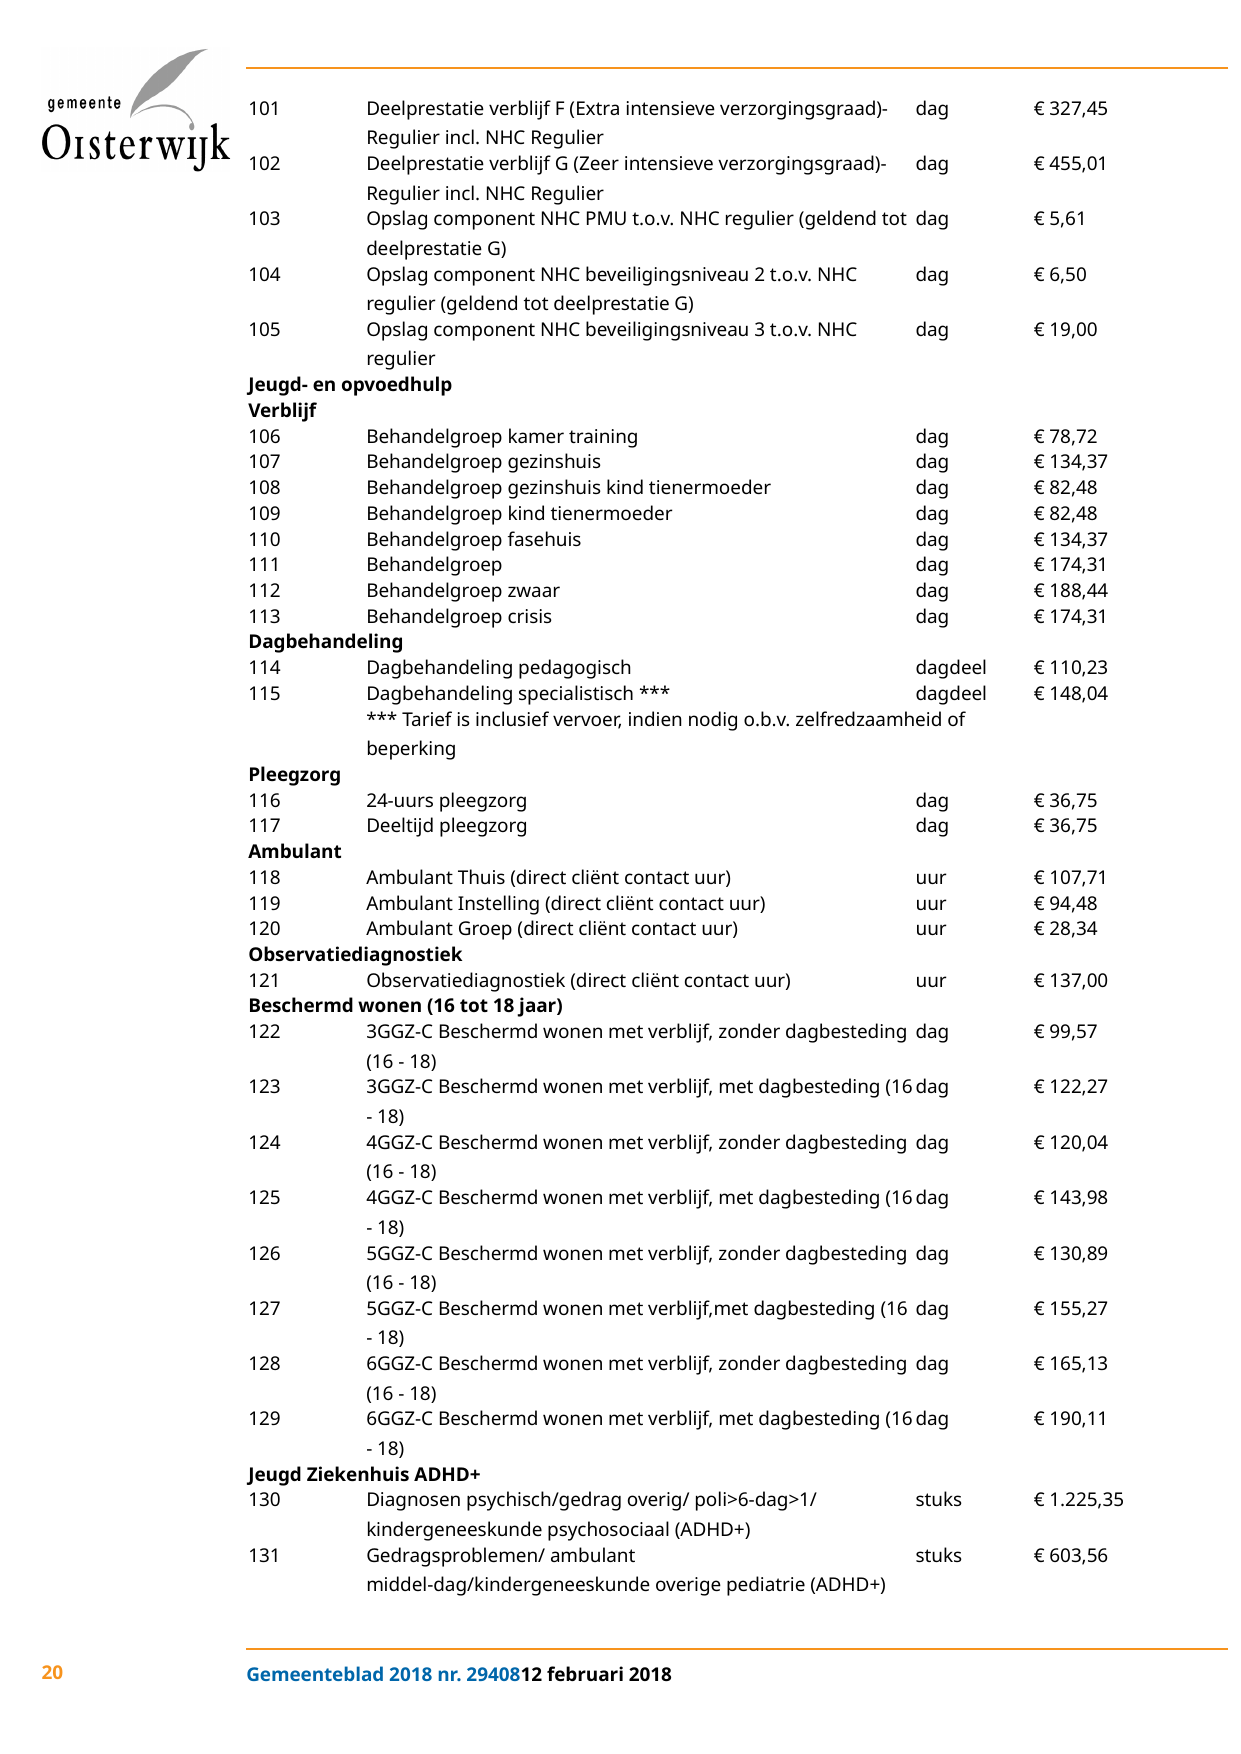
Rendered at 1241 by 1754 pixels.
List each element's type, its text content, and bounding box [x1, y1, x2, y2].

table_cell € 82,48 [1034, 474, 1152, 500]
table_cell 121 [248, 967, 366, 993]
table_cell € 122,27 [1034, 1074, 1152, 1129]
table_cell 6GGZ-C Beschermd wonen met verblijf, met dagbesteding (16 - 18) [366, 1406, 915, 1461]
table_cell € 455,01 [1034, 150, 1152, 205]
table_cell € 137,00 [1034, 967, 1152, 993]
table_cell dag [915, 1240, 1033, 1295]
table_cell dag [915, 1074, 1033, 1129]
table_cell € 134,37 [1034, 449, 1152, 474]
table_cell Dagbehandeling [248, 629, 1152, 654]
table_cell Beschermd wonen (16 tot 18 jaar) [248, 993, 1152, 1018]
table_cell dag [915, 316, 1033, 371]
table_cell dag [915, 205, 1033, 261]
table_cell Opslag component NHC beveiligingsniveau 2 t.o.v. NHC regulier (geldend tot deelprestatie G) [366, 261, 915, 316]
table_cell 113 [248, 603, 366, 629]
table_cell 131 [248, 1542, 366, 1597]
table_cell € 28,34 [1034, 916, 1152, 941]
table_cell dag [915, 1350, 1033, 1406]
table_cell Behandelgroep gezinshuis kind tienermoeder [366, 474, 915, 500]
table_cell 102 [248, 150, 366, 205]
table_cell € 165,13 [1034, 1350, 1152, 1406]
table_cell Dagbehandeling specialistisch *** [366, 680, 915, 706]
table_cell 118 [248, 864, 366, 890]
table_cell dag [915, 423, 1033, 448]
table_cell Opslag component NHC PMU t.o.v. NHC regulier (geldend tot deelprestatie G) [366, 205, 915, 261]
table_cell Ambulant Thuis (direct cliënt contact uur) [366, 864, 915, 890]
table_cell Jeugd Ziekenhuis ADHD+ [248, 1461, 1152, 1487]
table_cell 129 [248, 1406, 366, 1461]
table_cell € 5,61 [1034, 205, 1152, 261]
table_cell dag [915, 150, 1033, 205]
table_cell 3GGZ-C Beschermd wonen met verblijf, met dagbesteding (16 - 18) [366, 1074, 915, 1129]
table_cell Behandelgroep kind tienermoeder [366, 500, 915, 526]
table_cell 4GGZ-C Beschermd wonen met verblijf, met dagbesteding (16 - 18) [366, 1184, 915, 1240]
table_cell Observatiediagnostiek [248, 941, 1152, 967]
table_cell dag [915, 1406, 1033, 1461]
table_cell € 174,31 [1034, 551, 1152, 577]
table_cell € 94,48 [1034, 890, 1152, 916]
table_cell 111 [248, 551, 366, 577]
table_cell 124 [248, 1129, 366, 1184]
picture [41, 47, 231, 172]
table_cell dag [915, 474, 1033, 500]
table_cell € 99,57 [1034, 1019, 1152, 1074]
table_cell 126 [248, 1240, 366, 1295]
table_cell uur [915, 864, 1033, 890]
table_cell dag [915, 1295, 1033, 1350]
table_cell 119 [248, 890, 366, 916]
table_cell € 6,50 [1034, 261, 1152, 316]
table_cell Behandelgroep [366, 551, 915, 577]
table_cell *** Tarief is inclusief vervoer, indien nodig o.b.v. zelfredzaamheid of beperking [366, 706, 1033, 761]
table_cell dag [915, 1184, 1033, 1240]
table_cell € 190,11 [1034, 1406, 1152, 1461]
table_cell Deeltijd pleegzorg [366, 813, 915, 838]
table_cell stuks [915, 1487, 1033, 1542]
table_cell 107 [248, 449, 366, 474]
table_cell Jeugd- en opvoedhulp [248, 371, 1152, 397]
table_cell 122 [248, 1019, 366, 1074]
table_cell Observatiediagnostiek (direct cliënt contact uur) [366, 967, 915, 993]
table_cell dag [915, 500, 1033, 526]
table_cell Behandelgroep kamer training [366, 423, 915, 448]
table_cell 106 [248, 423, 366, 448]
table_cell dag [915, 449, 1033, 474]
table_cell 105 [248, 316, 366, 371]
table_cell € 82,48 [1034, 500, 1152, 526]
table_cell Gedragsproblemen/ ambulant middel-dag/kindergeneeskunde overige pediatrie (ADHD+) [366, 1542, 915, 1597]
table_cell Deelprestatie verblijf G (Zeer intensieve verzorgingsgraad)- Regulier incl. NHC Regulier [366, 150, 915, 205]
table_cell 3GGZ-C Beschermd wonen met verblijf, zonder dagbesteding (16 - 18) [366, 1019, 915, 1074]
table_cell uur [915, 916, 1033, 941]
table_cell dag [915, 95, 1033, 150]
table_cell dag [915, 787, 1033, 813]
table_cell 115 [248, 680, 366, 706]
table_cell dagdeel [915, 654, 1033, 680]
table_cell € 120,04 [1034, 1129, 1152, 1184]
table_cell € 174,31 [1034, 603, 1152, 629]
table_cell uur [915, 890, 1033, 916]
table_cell Verblijf [248, 397, 915, 423]
table_cell 125 [248, 1184, 366, 1240]
table_cell € 36,75 [1034, 787, 1152, 813]
table_cell € 1.225,35 [1034, 1487, 1152, 1542]
table_cell Pleegzorg [248, 761, 1152, 787]
table_cell Behandelgroep crisis [366, 603, 915, 629]
table_cell dag [915, 1019, 1033, 1074]
table_cell 6GGZ-C Beschermd wonen met verblijf, zonder dagbesteding (16 - 18) [366, 1350, 915, 1406]
table_cell 123 [248, 1074, 366, 1129]
table_cell 116 [248, 787, 366, 813]
table_cell 114 [248, 654, 366, 680]
table_cell Ambulant Groep (direct cliënt contact uur) [366, 916, 915, 941]
table_cell € 327,45 [1034, 95, 1152, 150]
table_cell 117 [248, 813, 366, 838]
table_cell € 134,37 [1034, 526, 1152, 551]
table_cell 4GGZ-C Beschermd wonen met verblijf, zonder dagbesteding (16 - 18) [366, 1129, 915, 1184]
table_cell Dagbehandeling pedagogisch [366, 654, 915, 680]
table_cell 5GGZ-C Beschermd wonen met verblijf,met dagbesteding (16 - 18) [366, 1295, 915, 1350]
table_cell € 36,75 [1034, 813, 1152, 838]
table_cell Behandelgroep gezinshuis [366, 449, 915, 474]
table_cell Diagnosen psychisch/gedrag overig/ poli>6-dag>1/ kindergeneeskunde psychosociaal (ADHD+) [366, 1487, 915, 1542]
table_cell Behandelgroep zwaar [366, 577, 915, 603]
table_cell € 148,04 [1034, 680, 1152, 706]
table_cell Opslag component NHC beveiligingsniveau 3 t.o.v. NHC regulier [366, 316, 915, 371]
table_cell Ambulant [248, 838, 1152, 864]
table_cell 112 [248, 577, 366, 603]
table_cell 103 [248, 205, 366, 261]
table_cell € 130,89 [1034, 1240, 1152, 1295]
table_cell € 603,56 [1034, 1542, 1152, 1597]
table_cell dag [915, 1129, 1033, 1184]
table_cell [915, 397, 1033, 423]
table_cell dag [915, 551, 1033, 577]
table_cell dag [915, 603, 1033, 629]
table_cell [1034, 397, 1152, 423]
table_cell € 143,98 [1034, 1184, 1152, 1240]
table_cell 101 [248, 95, 366, 150]
table_cell 127 [248, 1295, 366, 1350]
table_cell dag [915, 526, 1033, 551]
table_cell 128 [248, 1350, 366, 1406]
table_cell Deelprestatie verblijf F (Extra intensieve verzorgingsgraad)- Regulier incl. NHC Regulier [366, 95, 915, 150]
table_cell € 110,23 [1034, 654, 1152, 680]
table_cell dag [915, 261, 1033, 316]
table_cell [248, 706, 366, 761]
table_cell € 107,71 [1034, 864, 1152, 890]
table_cell 109 [248, 500, 366, 526]
table_cell 108 [248, 474, 366, 500]
table_cell dag [915, 813, 1033, 838]
table_cell € 19,00 [1034, 316, 1152, 371]
table_cell uur [915, 967, 1033, 993]
table_cell € 155,27 [1034, 1295, 1152, 1350]
table_cell 130 [248, 1487, 366, 1542]
table_cell Ambulant Instelling (direct cliënt contact uur) [366, 890, 915, 916]
table_cell [1034, 706, 1152, 761]
table_cell 5GGZ-C Beschermd wonen met verblijf, zonder dagbesteding (16 - 18) [366, 1240, 915, 1295]
table_cell € 188,44 [1034, 577, 1152, 603]
table_cell stuks [915, 1542, 1033, 1597]
table_cell dag [915, 577, 1033, 603]
table_cell 104 [248, 261, 366, 316]
table_cell Behandelgroep fasehuis [366, 526, 915, 551]
table_cell dagdeel [915, 680, 1033, 706]
table_cell 120 [248, 916, 366, 941]
table_cell 24-uurs pleegzorg [366, 787, 915, 813]
table_cell € 78,72 [1034, 423, 1152, 448]
table_cell 110 [248, 526, 366, 551]
